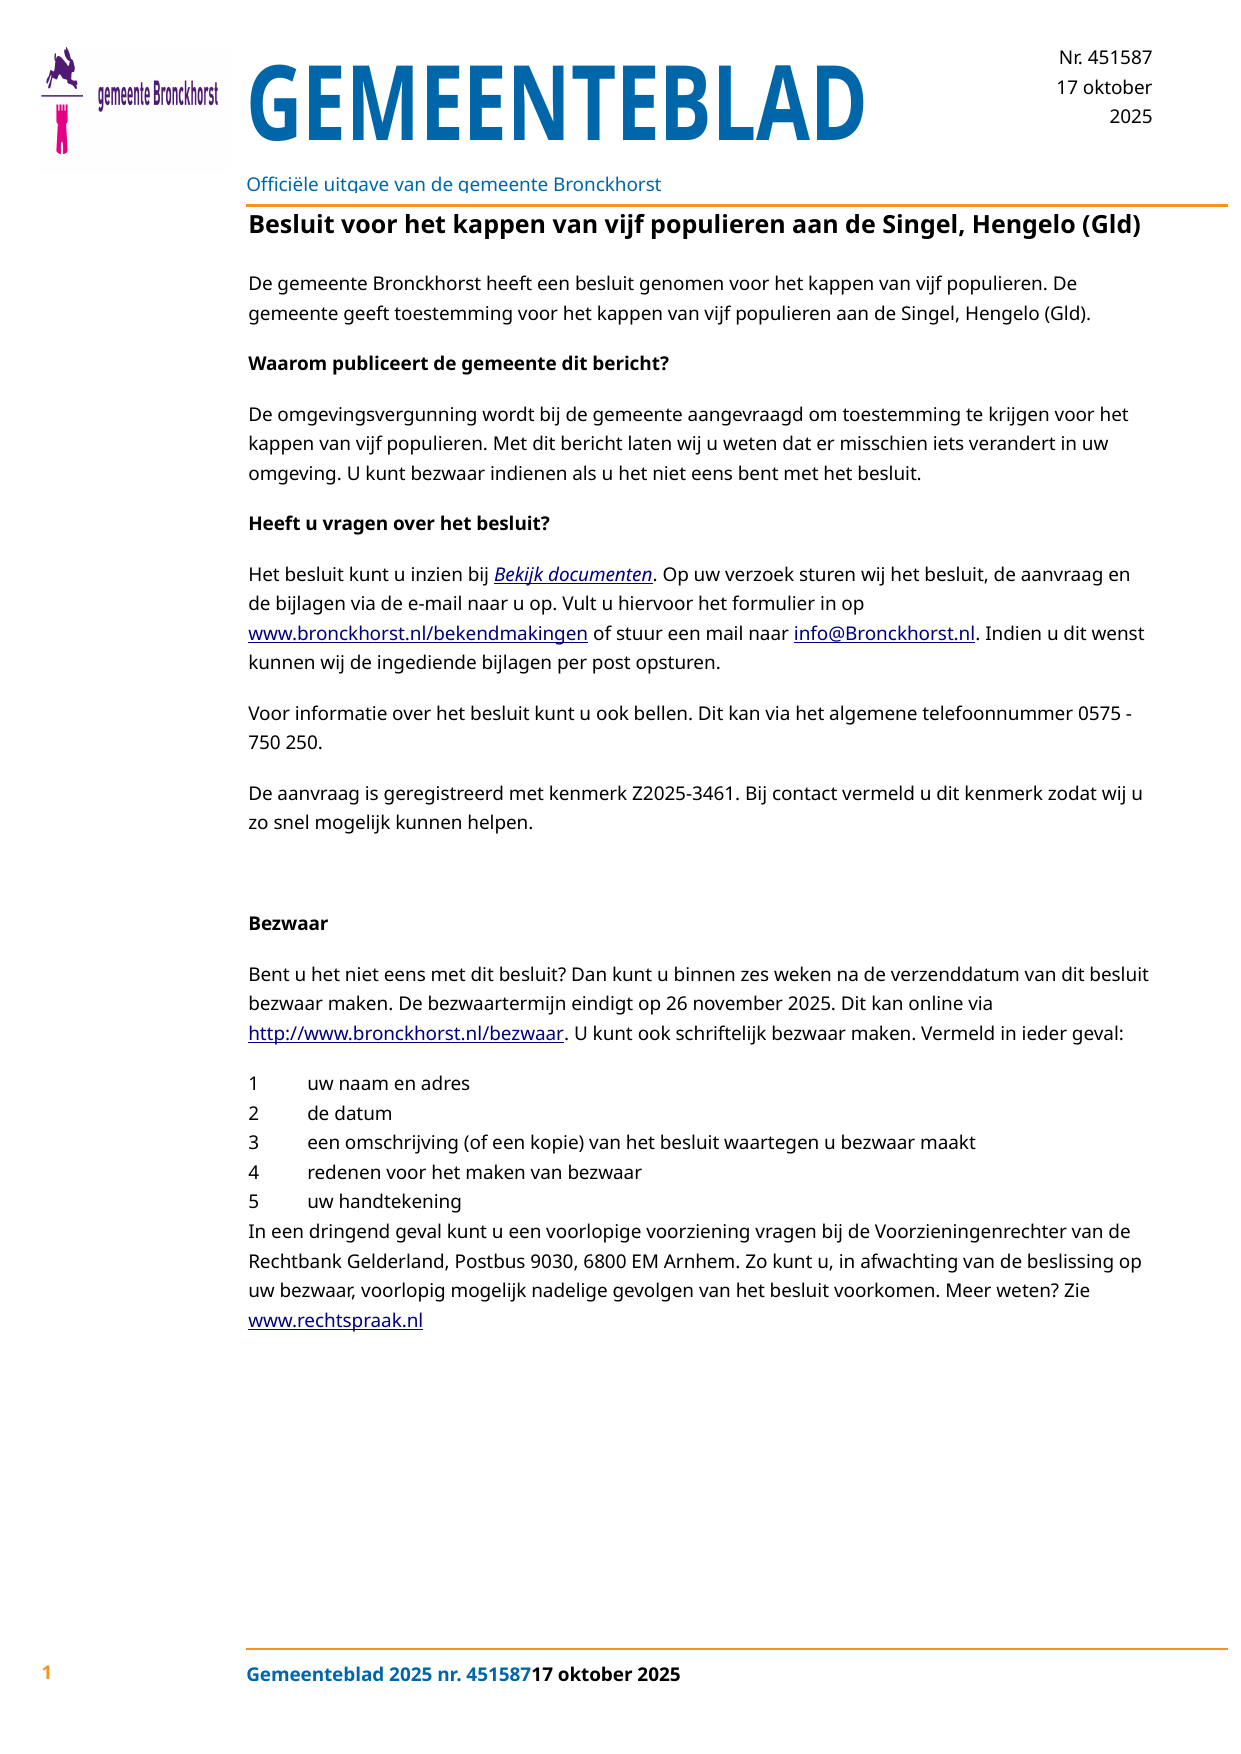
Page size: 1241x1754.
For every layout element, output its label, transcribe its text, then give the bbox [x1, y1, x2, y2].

text Bent u het niet eens met dit besluit? Dan kunt u binnen zes weken na de verzenddatum van dit besluit bezwaar maken. De bezwaartermijn eindigt op 26 november 2025. Dit kan online via http://www.bronckhorst.nl/bezwaar. U kunt ook schriftelijk bezwaar maken. Vermeld in ieder geval: [248, 961, 1152, 1046]
text In een dringend geval kunt u een voorlopige voorziening vragen bij de Voorzieningenrechter van de Rechtbank Gelderland, Postbus 9030, 6800 EM Arnhem. Zo kunt u, in afwachting van de beslissing op uw bezwaar, voorlopig mogelijk nadelige gevolgen van het besluit voorkomen. Meer weten? Zie www.rechtspraak.nl [248, 1218, 1152, 1333]
list redenen voor het maken van bezwaar [248, 1159, 1152, 1185]
text Heeft u vragen over het besluit? [248, 510, 1152, 536]
text Besluit voor het kappen van vijf populieren aan de Singel, Hengelo (Gld) [248, 207, 1152, 241]
text De aanvraag is geregistreerd met kenmerk Z2025-3461. Bij contact vermeld u dit kenmerk zodat wij u zo snel mogelijk kunnen helpen. [248, 780, 1152, 835]
list een omschrijving (of een kopie) van het besluit waartegen u bezwaar maakt [248, 1129, 1152, 1155]
text De omgevingsvergunning wordt bij de gemeente aangevraagd om toestemming te krijgen voor het kappen van vijf populieren. Met dit bericht laten wij u weten dat er misschien iets verandert in uw omgeving. U kunt bezwaar indienen als u het niet eens bent met het besluit. [248, 401, 1152, 486]
text Waarom publiceert de gemeente dit bericht? [248, 350, 1152, 376]
list uw handtekening [248, 1189, 1152, 1214]
text De gemeente Bronckhorst heeft een besluit genomen voor het kappen van vijf populieren. De gemeente geeft toestemming voor het kappen van vijf populieren aan de Singel, Hengelo (Gld). [248, 270, 1152, 326]
list de datum [248, 1100, 1152, 1126]
text Bezwaar [248, 910, 1152, 936]
list uw naam en adres [248, 1070, 1152, 1096]
picture [41, 47, 231, 172]
text Het besluit kunt u inzien bij Bekijk documenten. Op uw verzoek sturen wij het besluit, de aanvraag en de bijlagen via de e-mail naar u op. Vult u hiervoor het formulier in op www.bronckhorst.nl/bekendmakingen of stuur een mail naar info@Bronckhorst.nl. Indien u dit wenst kunnen wij de ingediende bijlagen per post opsturen. [248, 561, 1152, 675]
text Voor informatie over het besluit kunt u ook bellen. Dit kan via het algemene telefoonnummer 0575 - 750 250. [248, 700, 1152, 755]
